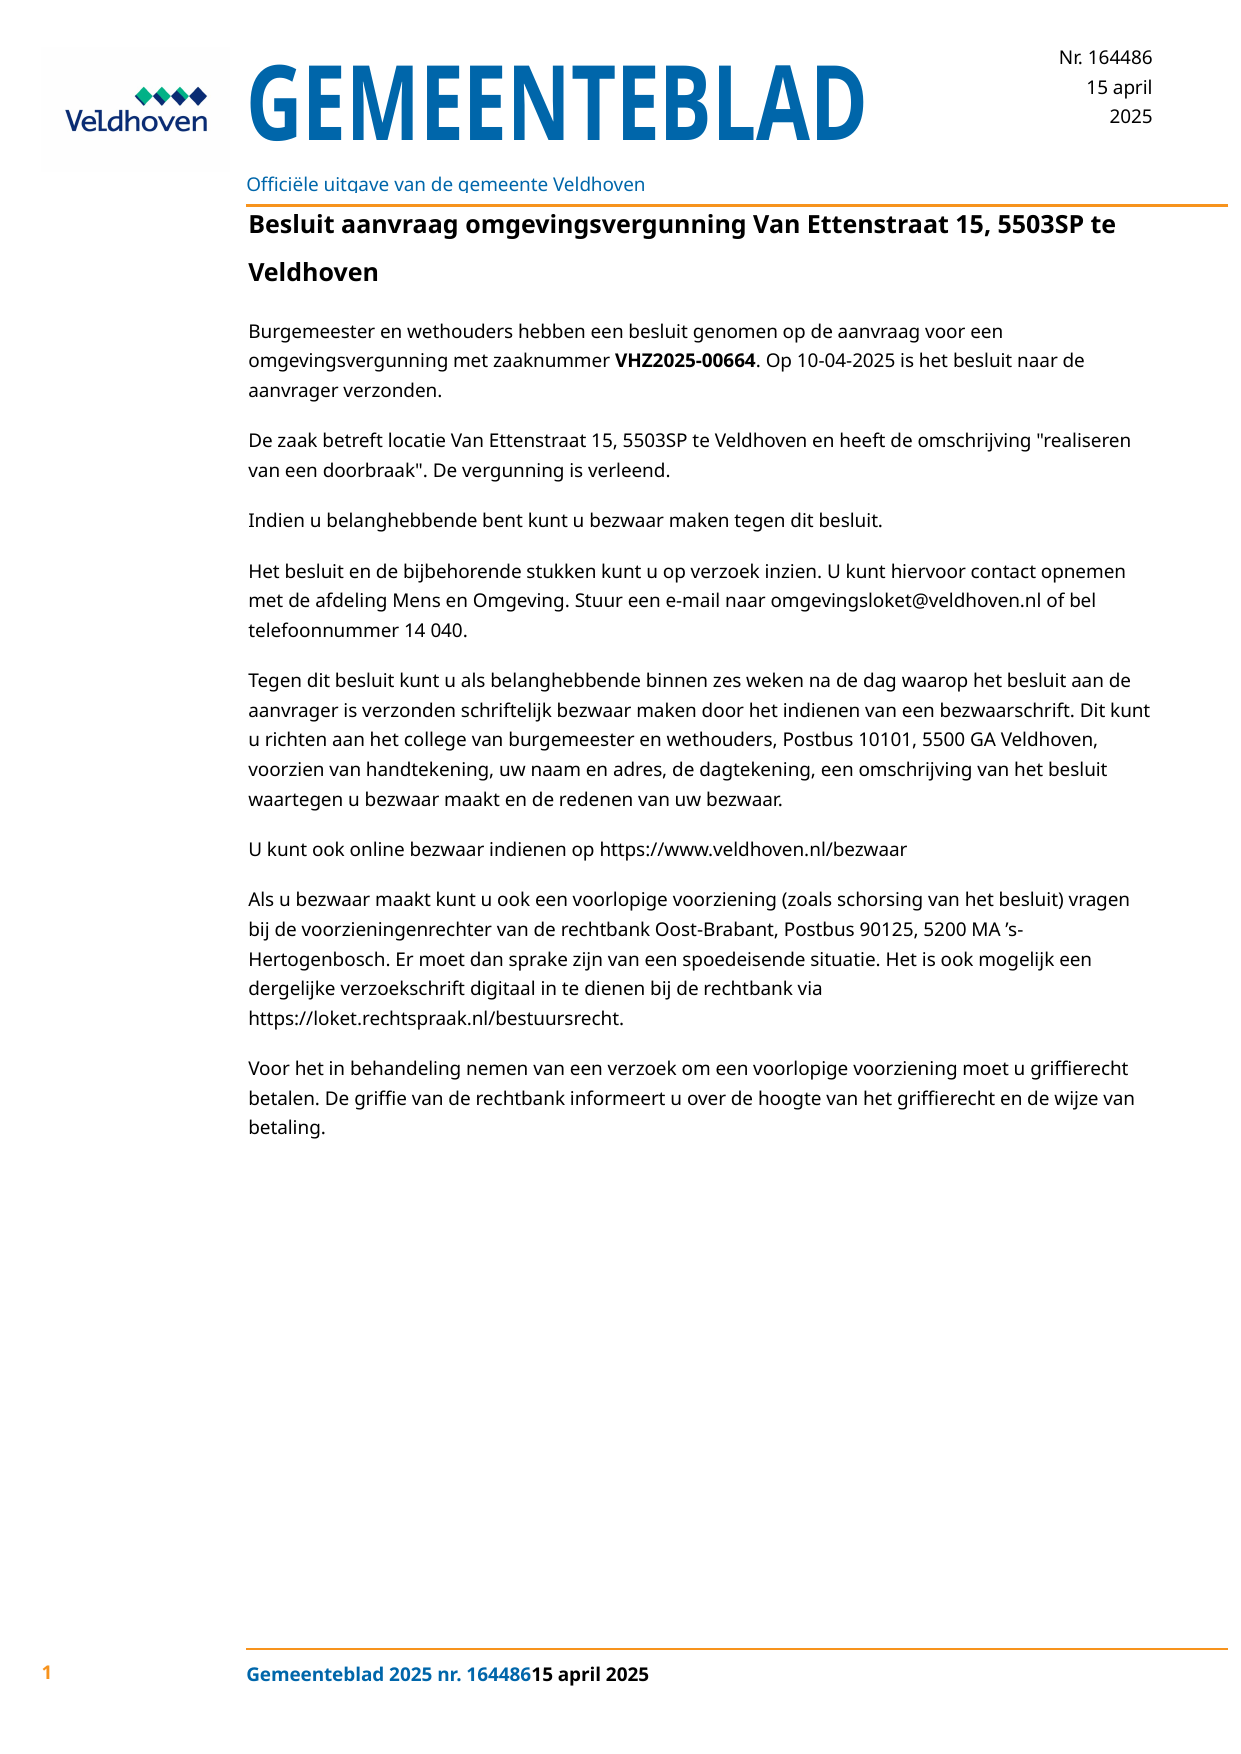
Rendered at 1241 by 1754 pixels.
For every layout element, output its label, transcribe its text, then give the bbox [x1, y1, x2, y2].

text Burgemeester en wethouders hebben een besluit genomen op de aanvraag voor een omgevingsvergunning met zaaknummer VHZ2025-00664. Op 10-04-2025 is het besluit naar de aanvrager verzonden. [248, 318, 1152, 403]
text Het besluit en de bijbehorende stukken kunt u op verzoek inzien. U kunt hiervoor contact opnemen met de afdeling Mens en Omgeving. Stuur een e-mail naar omgevingsloket@veldhoven.nl of bel telefoonnummer 14 040. [248, 558, 1152, 643]
picture [41, 47, 231, 172]
text Als u bezwaar maakt kunt u ook een voorlopige voorziening (zoals schorsing van het besluit) vragen bij de voorzieningenrechter van de rechtbank Oost-Brabant, Postbus 90125, 5200 MA ’s-Hertogenbosch. Er moet dan sprake zijn van een spoedeisende situatie. Het is ook mogelijk een dergelijke verzoekschrift digitaal in te dienen bij de rechtbank via https://loket.rechtspraak.nl/bestuursrecht. [248, 887, 1152, 1031]
text Besluit aanvraag omgevingsvergunning Van Ettenstraat 15, 5503SP te Veldhoven [248, 207, 1152, 288]
text Tegen dit besluit kunt u als belanghebbende binnen zes weken na de dag waarop het besluit aan de aanvrager is verzonden schriftelijk bezwaar maken door het indienen van een bezwaarschrift. Dit kunt u richten aan het college van burgemeester en wethouders, Postbus 10101, 5500 GA Veldhoven, voorzien van handtekening, uw naam en adres, de dagtekening, een omschrijving van het besluit waartegen u bezwaar maakt en de redenen van uw bezwaar. [248, 667, 1152, 812]
text Indien u belanghebbende bent kunt u bezwaar maken tegen dit besluit. [248, 507, 1152, 533]
text Voor het in behandeling nemen van een verzoek om een voorlopige voorziening moet u griffierecht betalen. De griffie van de rechtbank informeert u over de hoogte van het griffierecht en de wijze van betaling. [248, 1055, 1152, 1140]
text U kunt ook online bezwaar indienen op https://www.veldhoven.nl/bezwaar [248, 836, 1152, 862]
text De zaak betreft locatie Van Ettenstraat 15, 5503SP te Veldhoven en heeft de omschrijving "realiseren van een doorbraak". De vergunning is verleend. [248, 427, 1152, 483]
